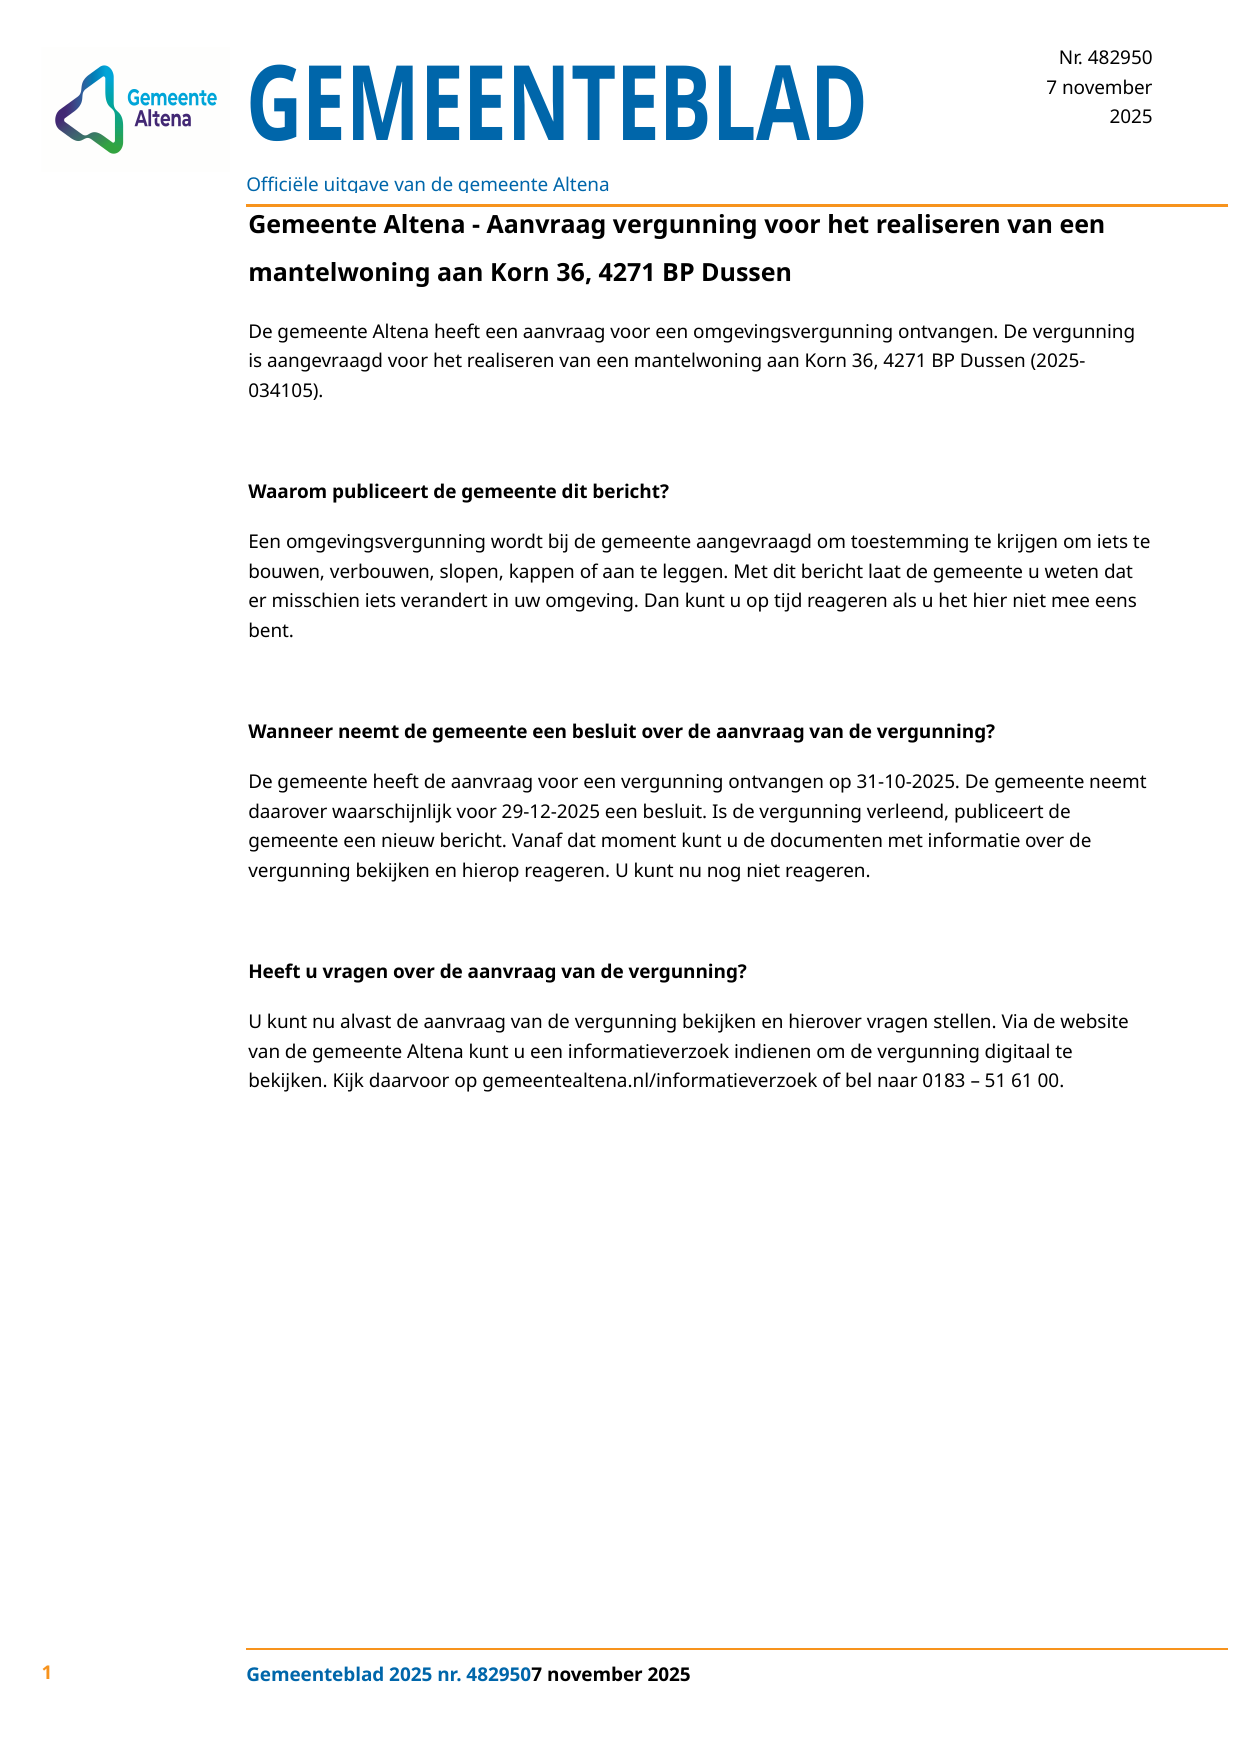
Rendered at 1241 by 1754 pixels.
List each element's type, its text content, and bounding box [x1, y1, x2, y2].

text Gemeente Altena - Aanvraag vergunning voor het realiseren van een mantelwoning aan Korn 36, 4271 BP Dussen [248, 207, 1152, 288]
picture [41, 47, 231, 172]
text Een omgevingsvergunning wordt bij de gemeente aangevraagd om toestemming te krijgen om iets te bouwen, verbouwen, slopen, kappen of aan te leggen. Met dit bericht laat de gemeente u weten dat er misschien iets verandert in uw omgeving. Dan kunt u op tijd reageren als u het hier niet mee eens bent. [248, 528, 1152, 643]
text Heeft u vragen over de aanvraag van de vergunning? [248, 958, 1152, 984]
text De gemeente Altena heeft een aanvraag voor een omgevingsvergunning ontvangen. De vergunning is aangevraagd voor het realiseren van een mantelwoning aan Korn 36, 4271 BP Dussen (2025-034105). [248, 318, 1152, 403]
text Waarom publiceert de gemeente dit bericht? [248, 478, 1152, 504]
text U kunt nu alvast de aanvraag van de vergunning bekijken en hierover vragen stellen. Via de website van de gemeente Altena kunt u een informatieverzoek indienen om de vergunning digitaal te bekijken. Kijk daarvoor op gemeentealtena.nl/informatieverzoek of bel naar 0183 – 51 61 00. [248, 1008, 1152, 1093]
text De gemeente heeft de aanvraag voor een vergunning ontvangen op 31-10-2025. De gemeente neemt daarover waarschijnlijk voor 29-12-2025 een besluit. Is de vergunning verleend, publiceert de gemeente een nieuw bericht. Vanaf dat moment kunt u de documenten met informatie over de vergunning bekijken en hierop reageren. U kunt nu nog niet reageren. [248, 768, 1152, 883]
text Wanneer neemt de gemeente een besluit over de aanvraag van de vergunning? [248, 718, 1152, 744]
